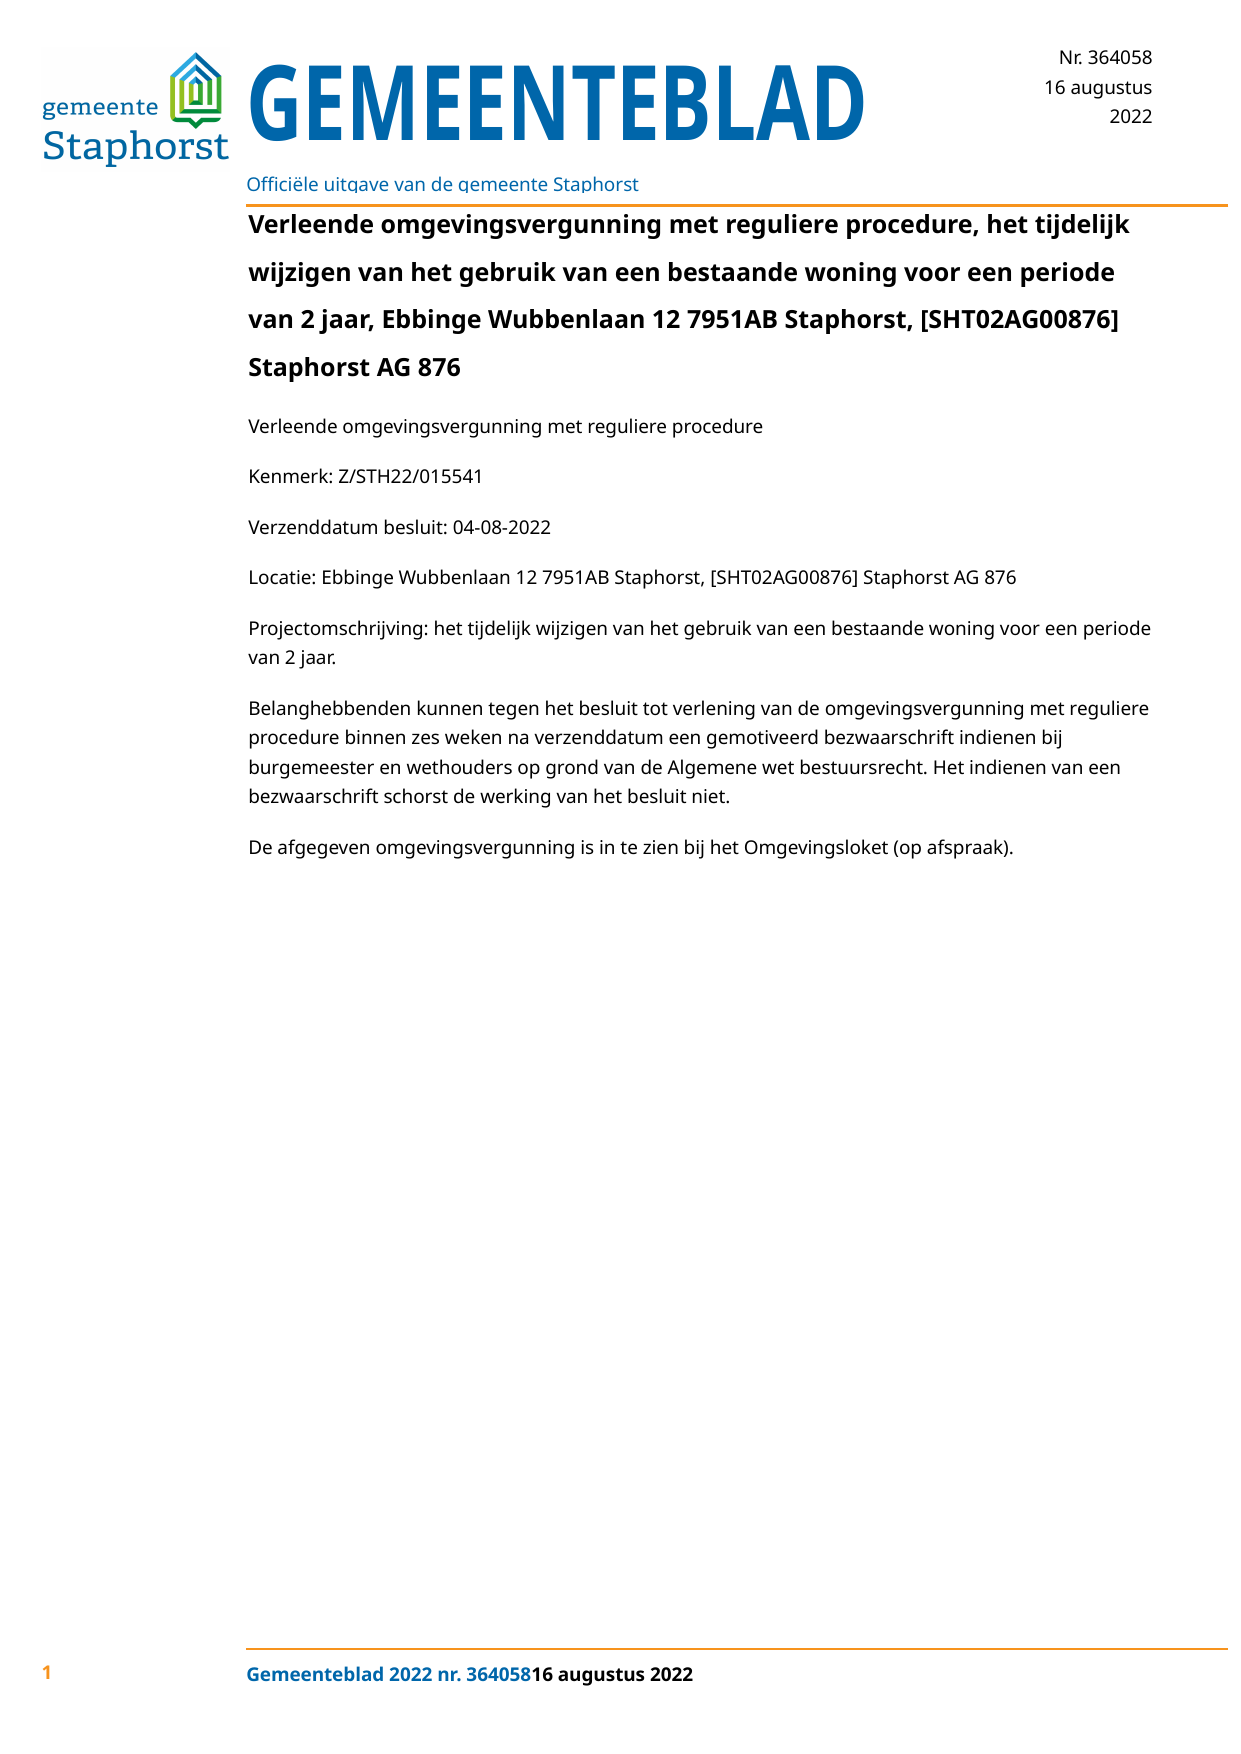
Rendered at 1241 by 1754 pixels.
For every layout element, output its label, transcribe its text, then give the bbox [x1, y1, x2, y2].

text Projectomschrijving: het tijdelijk wijzigen van het gebruik van een bestaande woning voor een periode van 2 jaar. [248, 615, 1152, 670]
text Verleende omgevingsvergunning met reguliere procedure [248, 413, 1152, 439]
text Locatie: Ebbinge Wubbenlaan 12 7951AB Staphorst, [SHT02AG00876] Staphorst AG 876 [248, 564, 1152, 590]
text Verleende omgevingsvergunning met reguliere procedure, het tijdelijk wijzigen van het gebruik van een bestaande woning voor een periode van 2 jaar, Ebbinge Wubbenlaan 12 7951AB Staphorst, [SHT02AG00876] Staphorst AG 876 [248, 207, 1152, 384]
text De afgegeven omgevingsvergunning is in te zien bij het Omgevingsloket (op afspraak). [248, 834, 1152, 860]
picture [41, 47, 231, 172]
text Belanghebbenden kunnen tegen het besluit tot verlening van de omgevingsvergunning met reguliere procedure binnen zes weken na verzenddatum een gemotiveerd bezwaarschrift indienen bij burgemeester en wethouders op grond van de Algemene wet bestuursrecht. Het indienen van een bezwaarschrift schorst de werking van het besluit niet. [248, 695, 1152, 809]
text Kenmerk: Z/STH22/015541 [248, 463, 1152, 489]
text Verzenddatum besluit: 04-08-2022 [248, 514, 1152, 540]
